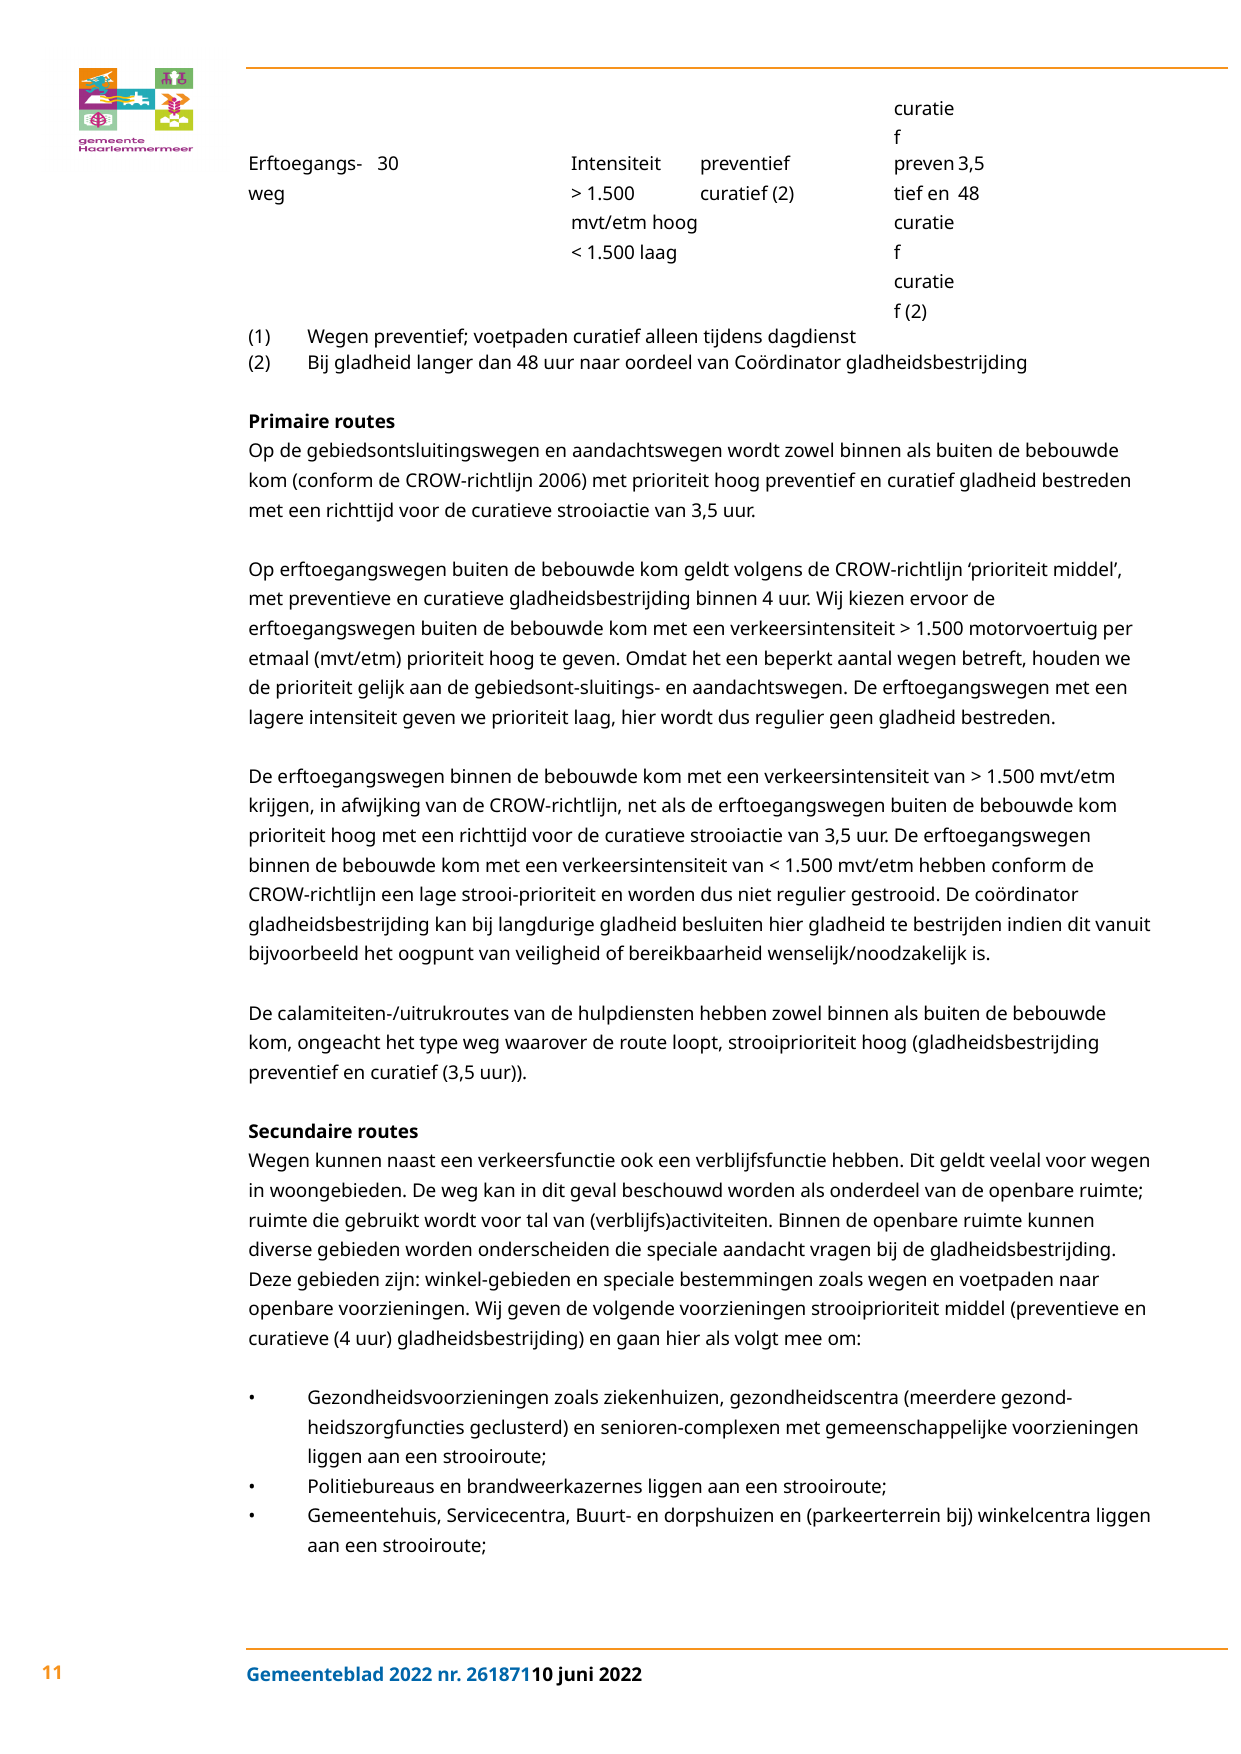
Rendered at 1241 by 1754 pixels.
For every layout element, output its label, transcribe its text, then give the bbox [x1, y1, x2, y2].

list Gemeentehuis, Servicecentra, Buurt- en dorpshuizen en (parkeerterrein bij) winkelcentra liggen aan een strooiroute; [248, 1503, 1152, 1558]
table_cell 3,5 48 [958, 150, 1087, 324]
text Wegen kunnen naast een verkeersfunctie ook een verblijfsfunctie hebben. Dit geldt veelal voor wegen in woongebieden. De weg kan in dit geval beschouwd worden als onderdeel van de openbare ruimte; ruimte die gebruikt wordt voor tal van (verblijfs)activiteiten. Binnen de openbare ruimte kunnen diverse gebieden worden onderscheiden die speciale aandacht vragen bij de gladheidsbestrijding. Deze gebieden zijn: winkel-gebieden en speciale bestemmingen zoals wegen en voetpaden naar openbare voorzieningen. Wij geven de volgende voorzieningen strooiprioriteit middel (preventieve en curatieve (4 uur) gladheidsbestrijding) en gaan hier als volgt mee om: [248, 1148, 1152, 1351]
table_cell [1087, 150, 1152, 324]
table_cell [571, 95, 700, 150]
table_cell 30 [377, 150, 442, 324]
table_cell preventief en curatief curatief (2) [894, 150, 958, 324]
text Secundaire routes [248, 1118, 1152, 1144]
text Primaire routes [248, 408, 1152, 434]
table_cell [442, 95, 571, 150]
table_cell Intensiteit > 1.500 mvt/etm hoog < 1.500 laag [571, 150, 700, 324]
table_cell [1087, 95, 1152, 150]
table_cell preventief curatief (2) [700, 150, 893, 324]
table_cell [377, 95, 442, 150]
table_cell Erftoegangs-weg [248, 150, 377, 324]
table_cell [1087, 324, 1152, 349]
table_cell Bij gladheid langer dan 48 uur naar oordeel van Coördinator gladheidsbestrijding [248, 350, 1087, 375]
text Op de gebiedsontsluitingswegen en aandachtswegen wordt zowel binnen als buiten de bebouwde kom (conform de CROW-richtlijn 2006) met prioriteit hoog preventief en curatief gladheid bestreden met een richttijd voor de curatieve strooiactie van 3,5 uur. [248, 438, 1152, 522]
table_cell [958, 95, 1087, 150]
list Politiebureaus en brandweerkazernes liggen aan een strooiroute; [248, 1473, 1152, 1499]
picture [41, 47, 231, 172]
table_cell [248, 95, 377, 150]
text De erftoegangswegen binnen de bebouwde kom met een verkeersintensiteit van > 1.500 mvt/etm krijgen, in afwijking van de CROW-richtlijn, net als de erftoegangswegen buiten de bebouwde kom prioriteit hoog met een richttijd voor de curatieve strooiactie van 3,5 uur. De erftoegangswegen binnen de bebouwde kom met een verkeersintensiteit van < 1.500 mvt/etm hebben conform de CROW-richtlijn een lage strooi-prioriteit en worden dus niet regulier gestrooid. De coördinator gladheidsbestrijding kan bij langdurige gladheid besluiten hier gladheid te bestrijden indien dit vanuit bijvoorbeeld het oogpunt van veiligheid of bereikbaarheid wenselijk/noodzakelijk is. [248, 763, 1152, 966]
table_cell [1087, 350, 1152, 375]
text Op erftoegangswegen buiten de bebouwde kom geldt volgens de CROW-richtlijn ‘prioriteit middel’, met preventieve en curatieve gladheidsbestrijding binnen 4 uur. Wij kiezen ervoor de erftoegangswegen buiten de bebouwde kom met een verkeersintensiteit > 1.500 motorvoertuig per etmaal (mvt/etm) prioriteit hoog te geven. Omdat het een beperkt aantal wegen betreft, houden we de prioriteit gelijk aan de gebiedsont-sluitings- en aandachtswegen. De erftoegangswegen met een lagere intensiteit geven we prioriteit laag, hier wordt dus regulier geen gladheid bestreden. [248, 556, 1152, 729]
list Gezondheidsvoorzieningen zoals ziekenhuizen, gezondheidscentra (meerdere gezond-heidszorgfuncties geclusterd) en senioren-complexen met gemeenschappelijke voorzieningen liggen aan een strooiroute; [248, 1384, 1152, 1469]
table_cell Wegen preventief; voetpaden curatief alleen tijdens dagdienst [248, 324, 1087, 349]
table_cell [442, 150, 571, 324]
table_cell curatief [894, 95, 958, 150]
table_cell [700, 95, 893, 150]
text De calamiteiten-/uitrukroutes van de hulpdiensten hebben zowel binnen als buiten de bebouwde kom, ongeacht het type weg waarover de route loopt, strooiprioriteit hoog (gladheidsbestrijding preventief en curatief (3,5 uur)). [248, 1000, 1152, 1084]
